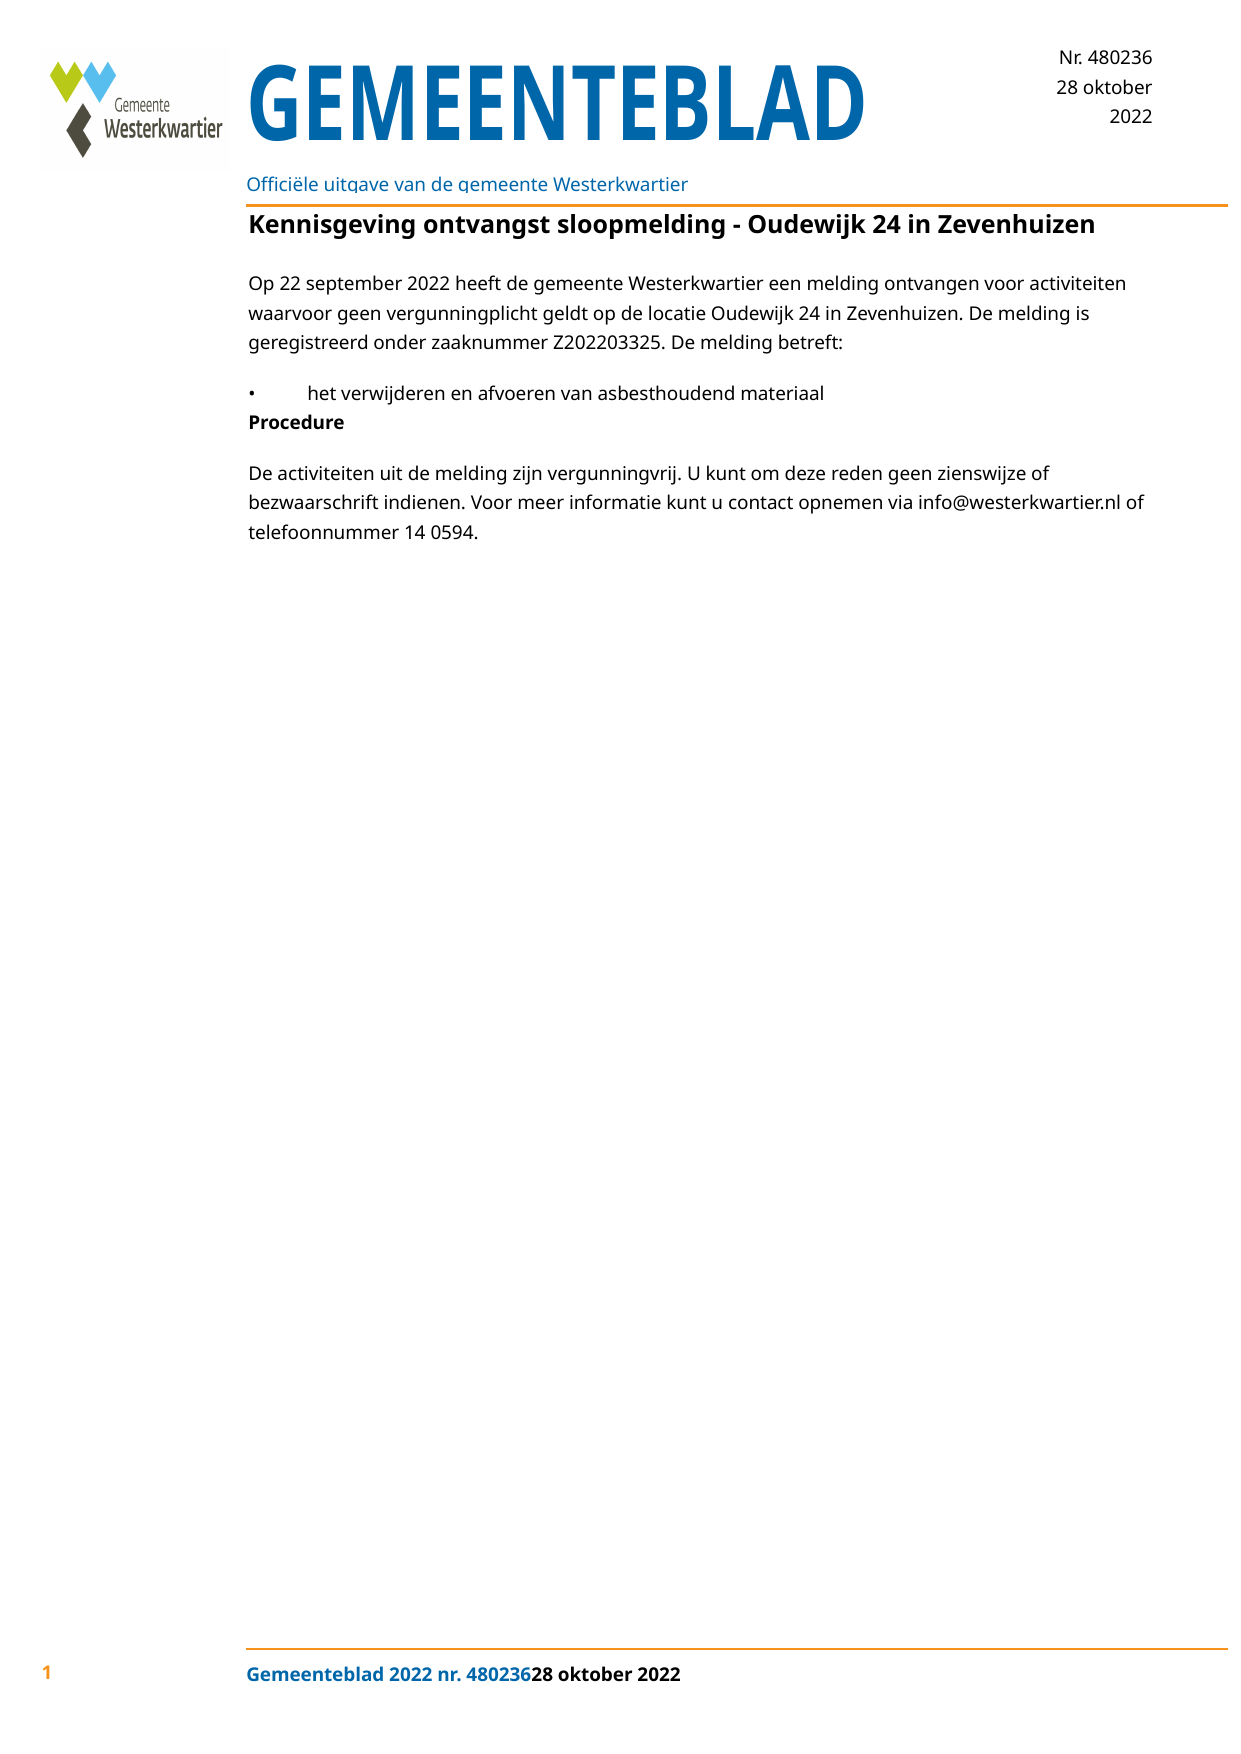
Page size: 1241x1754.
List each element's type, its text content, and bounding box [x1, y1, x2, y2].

text Kennisgeving ontvangst sloopmelding - Oudewijk 24 in Zevenhuizen [248, 207, 1152, 241]
text Procedure [248, 409, 1152, 435]
list het verwijderen en afvoeren van asbesthoudend materiaal [248, 380, 1152, 406]
picture [41, 47, 231, 172]
text Op 22 september 2022 heeft de gemeente Westerkwartier een melding ontvangen voor activiteiten waarvoor geen vergunningplicht geldt op de locatie Oudewijk 24 in Zevenhuizen. De melding is geregistreerd onder zaaknummer Z202203325. De melding betreft: [248, 270, 1152, 355]
text De activiteiten uit de melding zijn vergunningvrij. U kunt om deze reden geen zienswijze of bezwaarschrift indienen. Voor meer informatie kunt u contact opnemen via info@westerkwartier.nl of telefoonnummer 14 0594. [248, 460, 1152, 545]
